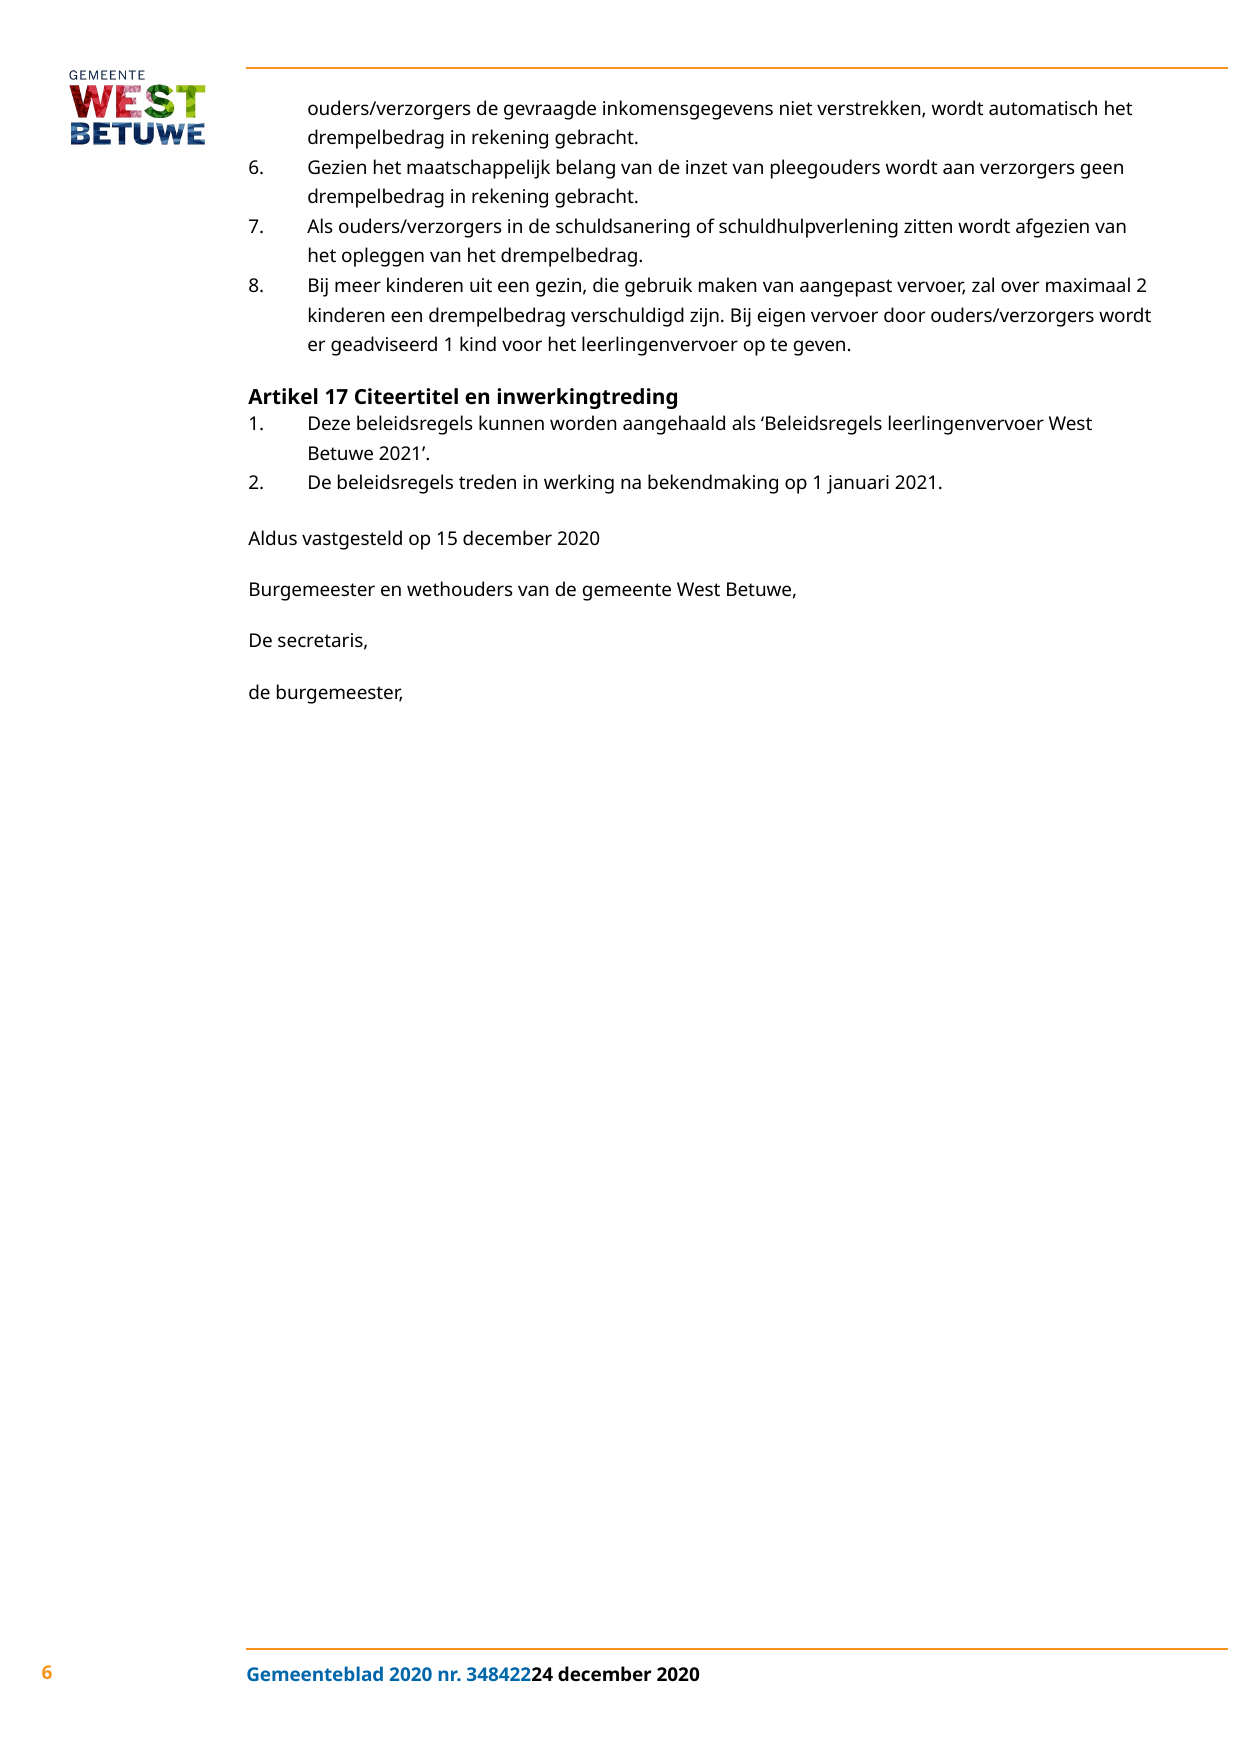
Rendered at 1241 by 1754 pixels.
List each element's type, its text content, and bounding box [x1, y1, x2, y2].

list Bij meer kinderen uit een gezin, die gebruik maken van aangepast vervoer, zal over maximaal 2 kinderen een drempelbedrag verschuldigd zijn. Bij eigen vervoer door ouders/verzorgers wordt er geadviseerd 1 kind voor het leerlingenvervoer op te geven. [248, 272, 1152, 357]
text Aldus vastgesteld op 15 december 2020 [248, 525, 1152, 551]
text Artikel 17 Citeertitel en inwerkingtreding [248, 382, 1152, 410]
list Deze beleidsregels kunnen worden aangehaald als ‘Beleidsregels leerlingenvervoer West Betuwe 2021’. [248, 410, 1152, 466]
list De beleidsregels treden in werking na bekendmaking op 1 januari 2021. [248, 469, 1152, 495]
picture [41, 47, 231, 172]
list Als ouders/verzorgers in de schuldsanering of schuldhulpverlening zitten wordt afgezien van het opleggen van het drempelbedrag. [248, 213, 1152, 268]
text De secretaris, [248, 628, 1152, 653]
text de burgemeester, [248, 679, 1152, 705]
list Gezien het maatschappelijk belang van de inzet van pleegouders wordt aan verzorgers geen drempelbedrag in rekening gebracht. [248, 154, 1152, 209]
list ouders/verzorgers de gevraagde inkomensgegevens niet verstrekken, wordt automatisch het drempelbedrag in rekening gebracht. [248, 95, 1152, 150]
text Burgemeester en wethouders van de gemeente West Betuwe, [248, 576, 1152, 602]
